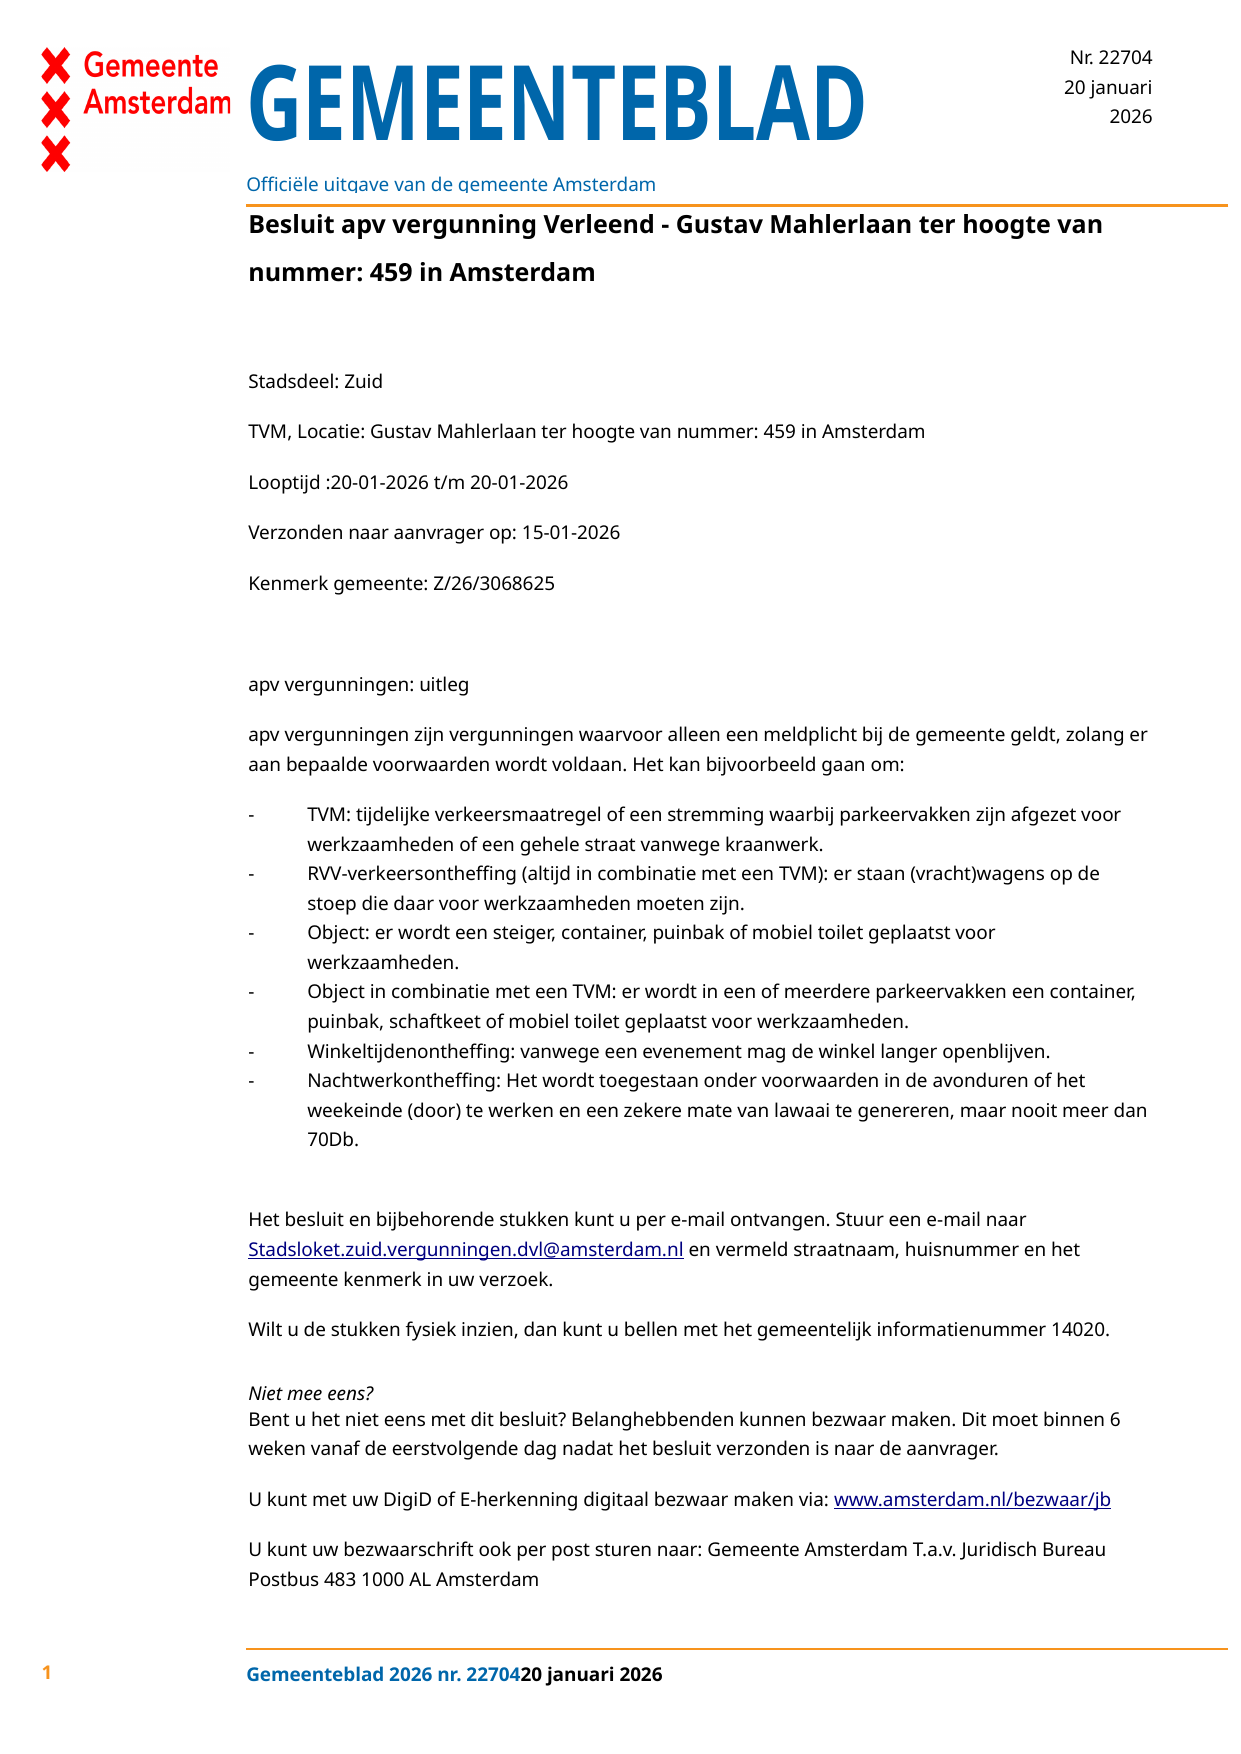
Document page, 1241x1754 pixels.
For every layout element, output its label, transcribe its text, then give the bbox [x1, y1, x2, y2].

text TVM, Locatie: Gustav Mahlerlaan ter hoogte van nummer: 459 in Amsterdam [248, 419, 1152, 444]
text U kunt uw bezwaarschrift ook per post sturen naar: Gemeente Amsterdam T.a.v. Juridisch Bureau Postbus 483 1000 AL Amsterdam [248, 1536, 1152, 1592]
list Object in combinatie met een TVM: er wordt in een of meerdere parkeervakken een container, puinbak, schaftkeet of mobiel toilet geplaatst voor werkzaamheden. [248, 979, 1152, 1034]
text Verzonden naar aanvrager op: 15-01-2026 [248, 519, 1152, 545]
text Besluit apv vergunning Verleend - Gustav Mahlerlaan ter hoogte van nummer: 459 in Amsterdam [248, 207, 1152, 288]
text Niet mee eens? [248, 1380, 1152, 1406]
text Wilt u de stukken fysiek inzien, dan kunt u bellen met het gemeentelijk informatienummer 14020. [248, 1316, 1152, 1342]
text Kenmerk gemeente: Z/26/3068625 [248, 570, 1152, 596]
text Stadsdeel: Zuid [248, 368, 1152, 394]
text apv vergunningen zijn vergunningen waarvoor alleen een meldplicht bij de gemeente geldt, zolang er aan bepaalde voorwaarden wordt voldaan. Het kan bijvoorbeeld gaan om: [248, 721, 1152, 777]
text U kunt met uw DigiD of E-herkenning digitaal bezwaar maken via: www.amsterdam.nl/bezwaar/jb [248, 1486, 1152, 1512]
list Nachtwerkontheffing: Het wordt toegestaan onder voorwaarden in de avonduren of het weekeinde (door) te werken en een zekere mate van lawaai te genereren, maar nooit meer dan 70Db. [248, 1067, 1152, 1152]
list Winkeltijdenontheffing: vanwege een evenement mag de winkel langer openblijven. [248, 1038, 1152, 1064]
list RVV-verkeersontheffing (altijd in combinatie met een TVM): er staan (vracht)wagens op de stoep die daar voor werkzaamheden moeten zijn. [248, 860, 1152, 916]
text Het besluit en bijbehorende stukken kunt u per e-mail ontvangen. Stuur een e-mail naar Stadsloket.zuid.vergunningen.dvl@amsterdam.nl en vermeld straatnaam, huisnummer en het gemeente kenmerk in uw verzoek. [248, 1207, 1152, 1292]
text Bent u het niet eens met dit besluit? Belanghebbenden kunnen bezwaar maken. Dit moet binnen 6 weken vanaf de eerstvolgende dag nadat het besluit verzonden is naar de aanvrager. [248, 1406, 1152, 1461]
list Object: er wordt een steiger, container, puinbak of mobiel toilet geplaatst voor werkzaamheden. [248, 919, 1152, 975]
picture [41, 47, 231, 172]
list TVM: tijdelijke verkeersmaatregel of een stremming waarbij parkeervakken zijn afgezet voor werkzaamheden of een gehele straat vanwege kraanwerk. [248, 801, 1152, 857]
text apv vergunningen: uitleg [248, 671, 1152, 697]
text Looptijd :20-01-2026 t/m 20-01-2026 [248, 469, 1152, 495]
